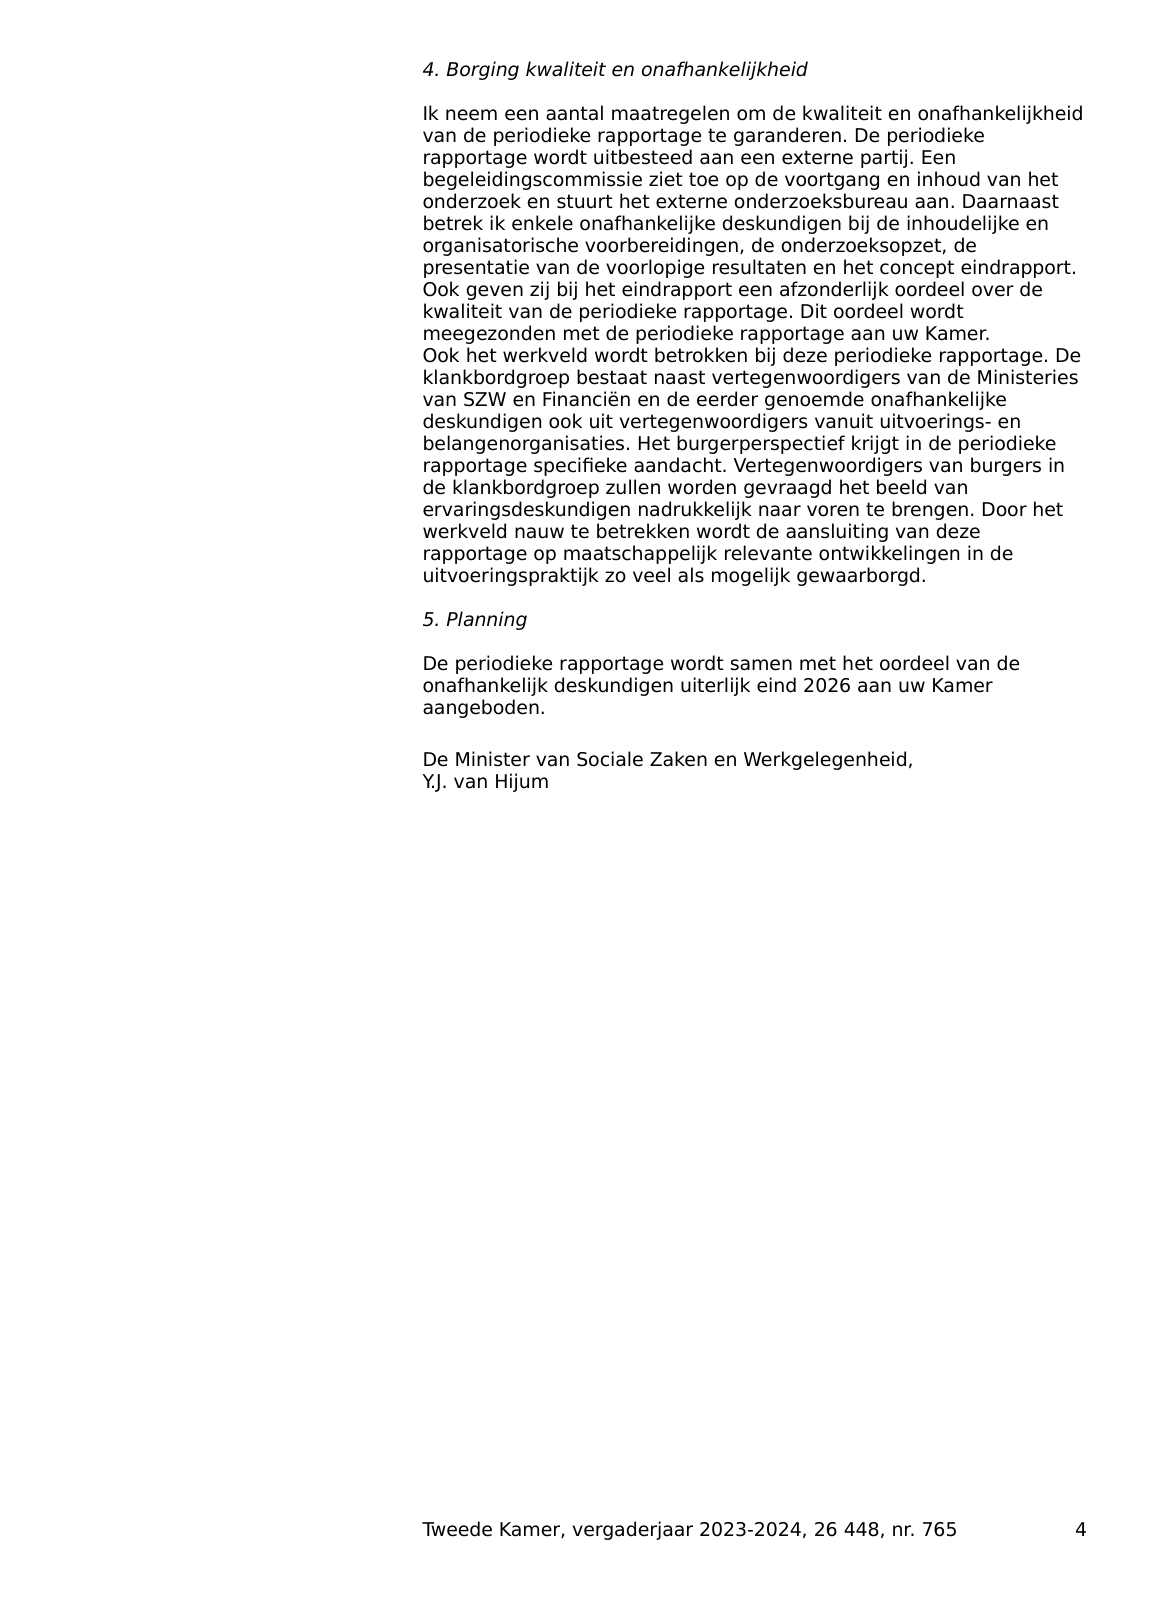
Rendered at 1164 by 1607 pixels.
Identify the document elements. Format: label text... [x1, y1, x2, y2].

text De periodieke rapportage wordt samen met het oordeel van de onafhankelijk deskundigen uiterlijk eind 2026 aan uw Kamer aangeboden. [422, 653, 1087, 719]
text Ook het werkveld wordt betrokken bij deze periodieke rapportage. De klankbordgroep bestaat naast vertegenwoordigers van de Ministeries van SZW en Financiën en de eerder genoemde onafhankelijke deskundigen ook uit vertegenwoordigers vanuit uitvoerings- en belangenorganisaties. Het burgerperspectief krijgt in de periodieke rapportage specifieke aandacht. Vertegenwoordigers van burgers in de klankbordgroep zullen worden gevraagd het beeld van ervaringsdeskundigen nadrukkelijk naar voren te brengen. Door het werkveld nauw te betrekken wordt de aansluiting van deze rapportage op maatschappelijk relevante ontwikkelingen in de uitvoeringspraktijk zo veel als mogelijk gewaarborgd. [422, 345, 1087, 587]
text Ik neem een aantal maatregelen om de kwaliteit en onafhankelijkheid van de periodieke rapportage te garanderen. De periodieke rapportage wordt uitbesteed aan een externe partij. Een begeleidingscommissie ziet toe op de voortgang en inhoud van het onderzoek en stuurt het externe onderzoeksbureau aan. Daarnaast betrek ik enkele onafhankelijke deskundigen bij de inhoudelijke en organisatorische voorbereidingen, de onderzoeksopzet, de presentatie van de voorlopige resultaten en het concept eindrapport. Ook geven zij bij het eindrapport een afzonderlijk oordeel over de kwaliteit van de periodieke rapportage. Dit oordeel wordt meegezonden met de periodieke rapportage aan uw Kamer. [422, 103, 1087, 345]
subtitle 5. Planning [422, 609, 1087, 631]
text De Minister van Sociale Zaken en Werkgelegenheid, Y.J. van Hijum [422, 749, 1087, 793]
subtitle 4. Borging kwaliteit en onafhankelijkheid [422, 59, 1087, 81]
